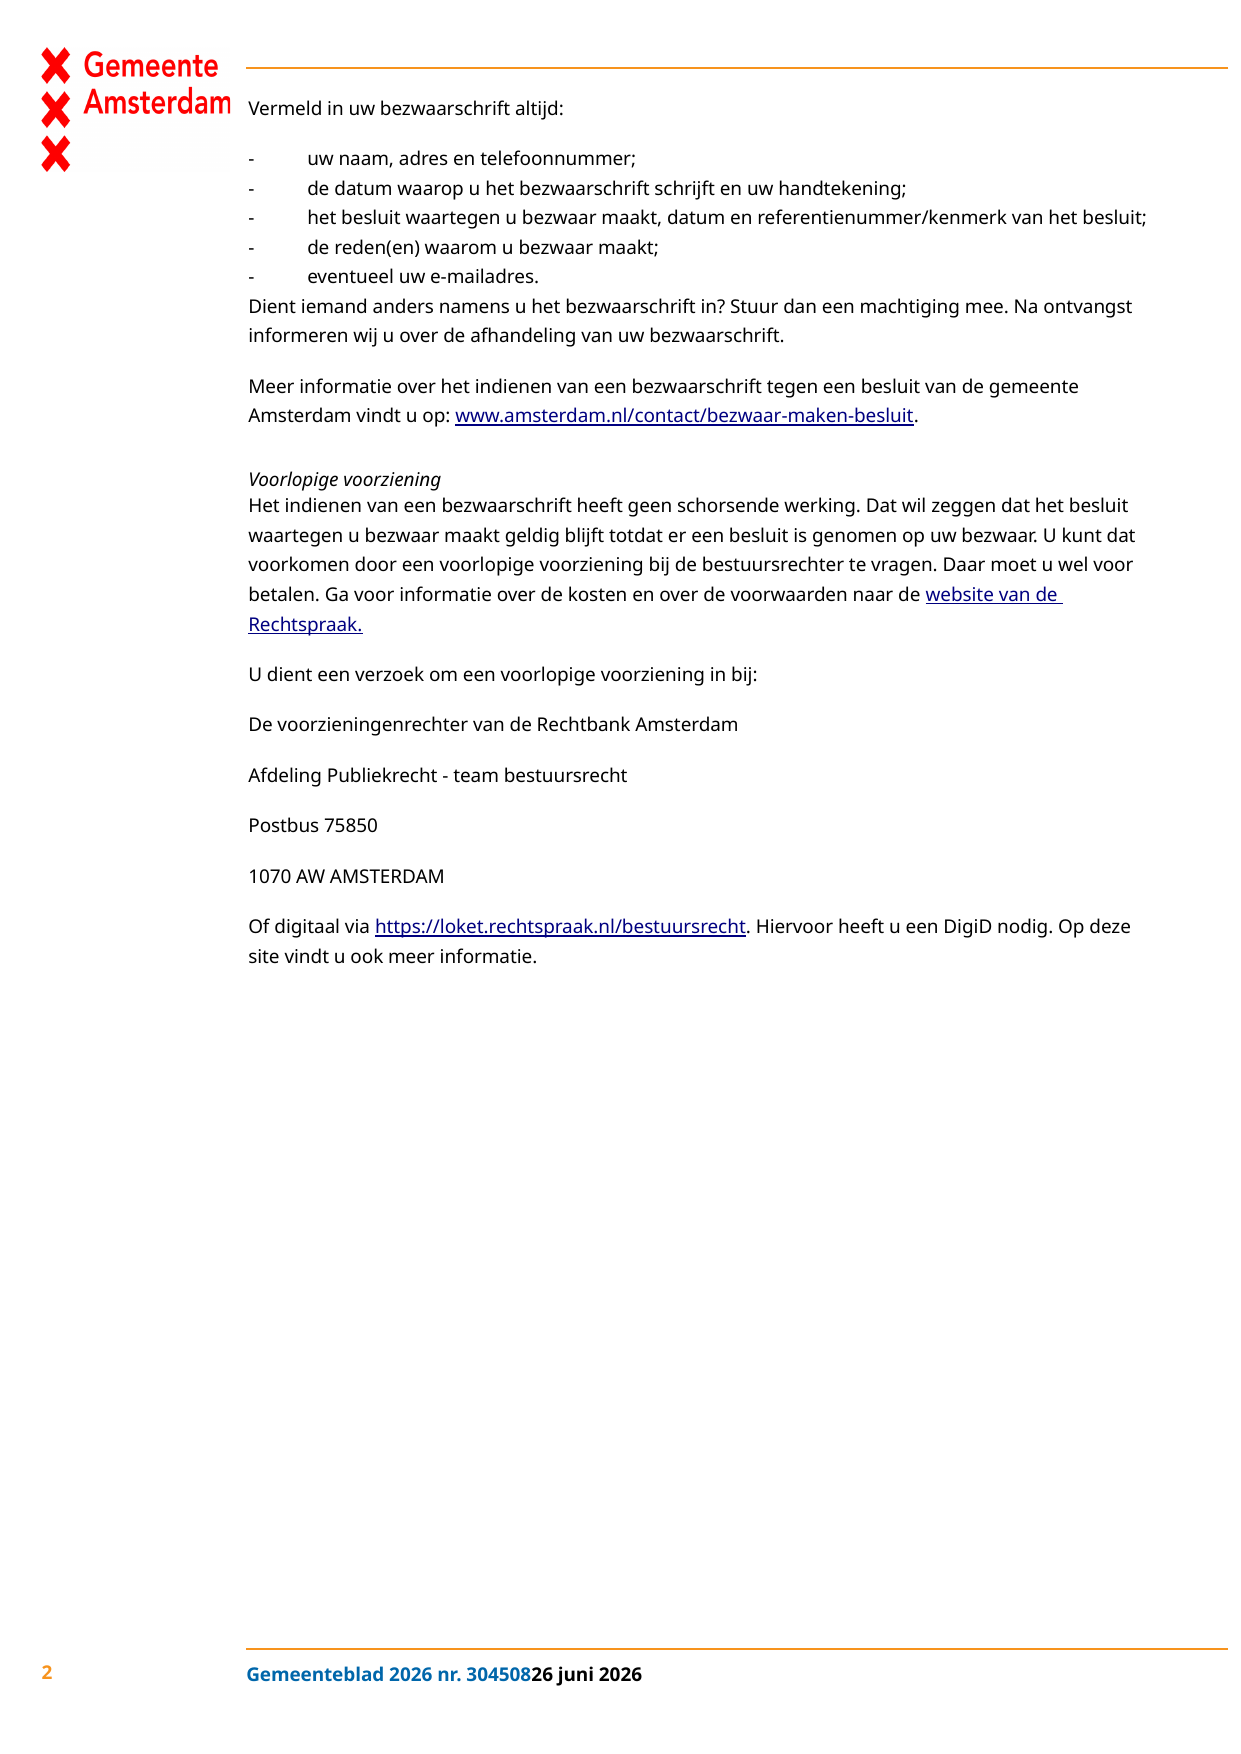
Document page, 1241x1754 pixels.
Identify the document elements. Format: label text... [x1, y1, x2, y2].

list eventueel uw e-mailadres. [248, 263, 1152, 289]
text Voorlopige voorziening [248, 467, 1152, 492]
text 1070 AW AMSTERDAM [248, 863, 1152, 888]
text Vermeld in uw bezwaarschrift altijd: [248, 95, 1152, 121]
text Meer informatie over het indienen van een bezwaarschrift tegen een besluit van de gemeente Amsterdam vindt u op: www.amsterdam.nl/contact/bezwaar-maken-besluit. [248, 373, 1152, 428]
text Afdeling Publiekrecht - team bestuursrecht [248, 762, 1152, 788]
text Dient iemand anders namens u het bezwaarschrift in? Stuur dan een machtiging mee. Na ontvangst informeren wij u over de afhandeling van uw bezwaarschrift. [248, 293, 1152, 348]
list uw naam, adres en telefoonnummer; [248, 145, 1152, 171]
text Of digitaal via https://loket.rechtspraak.nl/bestuursrecht. Hiervoor heeft u een DigiD nodig. Op deze site vindt u ook meer informatie. [248, 913, 1152, 968]
list de reden(en) waarom u bezwaar maakt; [248, 234, 1152, 260]
text De voorzieningenrechter van de Rechtbank Amsterdam [248, 712, 1152, 737]
picture [41, 47, 231, 172]
list de datum waarop u het bezwaarschrift schrijft en uw handtekening; [248, 175, 1152, 201]
text Het indienen van een bezwaarschrift heeft geen schorsende werking. Dat wil zeggen dat het besluit waartegen u bezwaar maakt geldig blijft totdat er een besluit is genomen op uw bezwaar. U kunt dat voorkomen door een voorlopige voorziening bij de bestuursrechter te vragen. Daar moet u wel voor betalen. Ga voor informatie over de kosten en over de voorwaarden naar de website van de Rechtspraak. [248, 492, 1152, 636]
list het besluit waartegen u bezwaar maakt, datum en referentienummer/kenmerk van het besluit; [248, 204, 1152, 230]
text Postbus 75850 [248, 812, 1152, 838]
text U dient een verzoek om een voorlopige voorziening in bij: [248, 661, 1152, 687]
